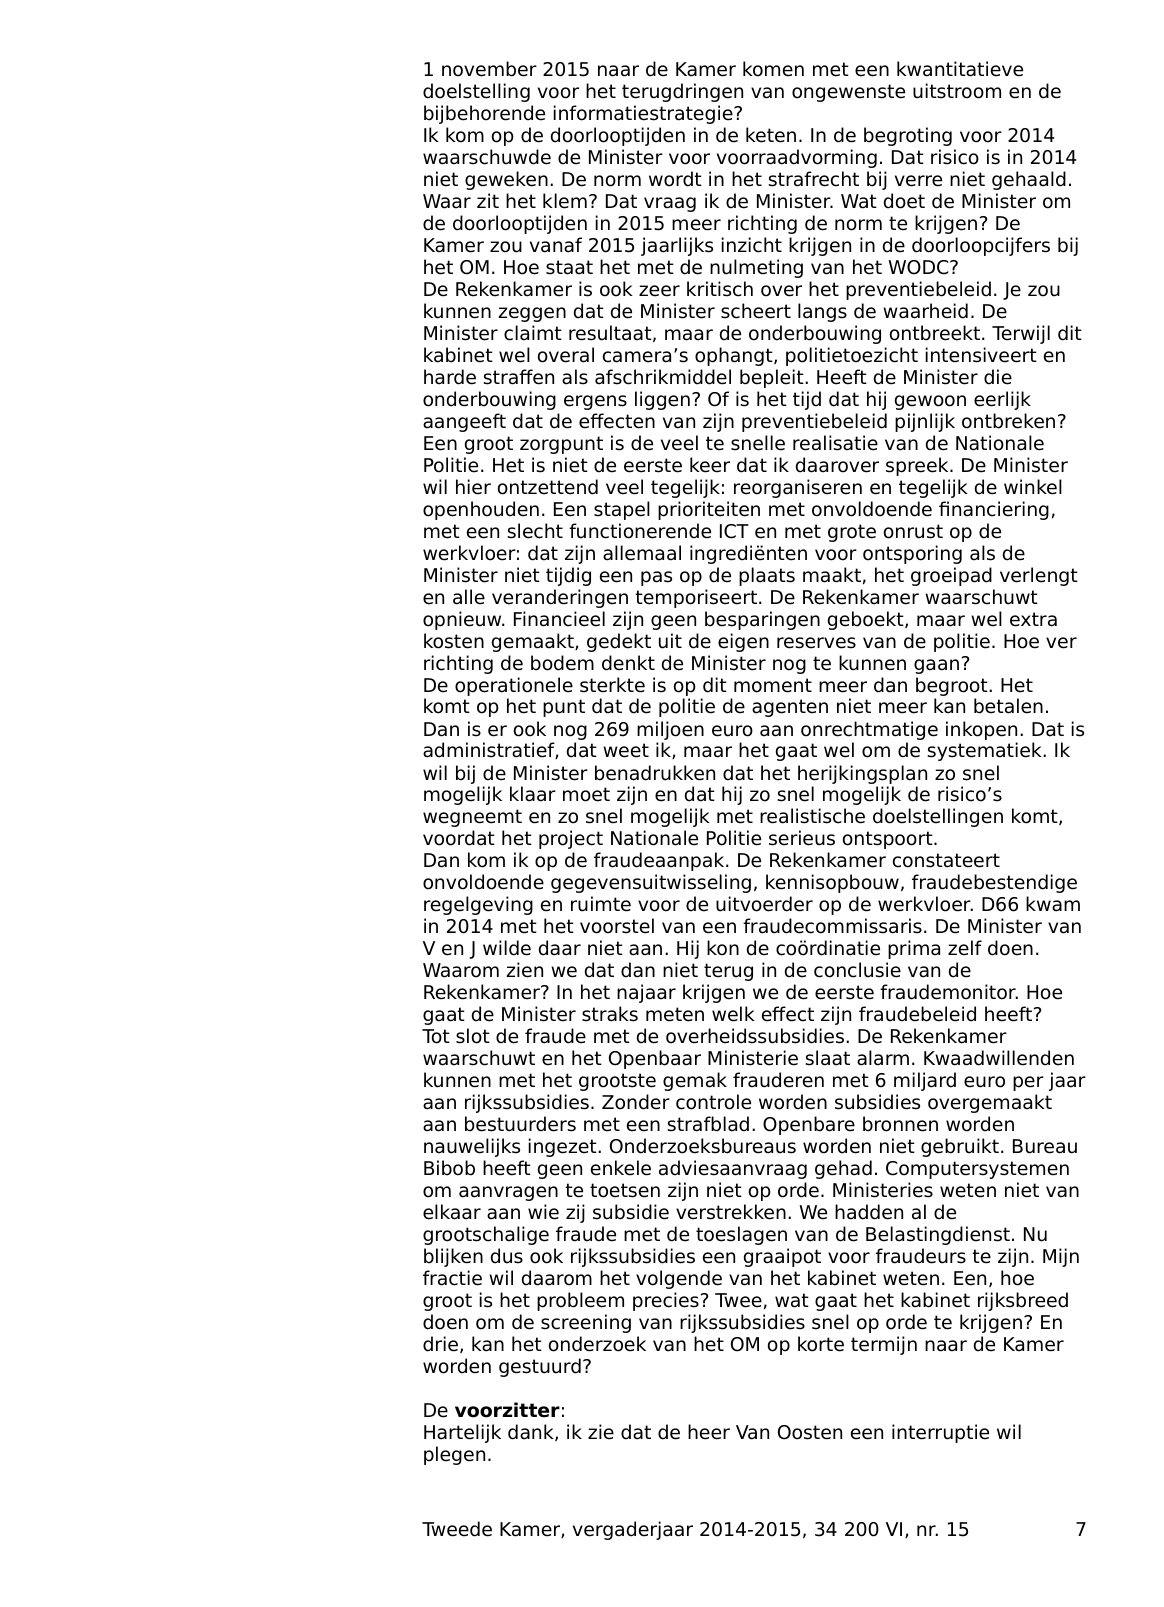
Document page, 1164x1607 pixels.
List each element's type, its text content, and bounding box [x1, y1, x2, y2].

text Hartelijk dank, ik zie dat de heer Van Oosten een interruptie wil plegen. [422, 1422, 1087, 1466]
text Tot slot de fraude met de overheidssubsidies. De Rekenkamer waarschuwt en het Openbaar Ministerie slaat alarm. Kwaadwillenden kunnen met het grootste gemak frauderen met 6 miljard euro per jaar aan rijkssubsidies. Zonder controle worden subsidies overgemaakt aan bestuurders met een strafblad. Openbare bronnen worden nauwelijks ingezet. Onderzoeksbureaus worden niet gebruikt. Bureau Bibob heeft geen enkele adviesaanvraag gehad. Computersystemen om aanvragen te toetsen zijn niet op orde. Ministeries weten niet van elkaar aan wie zij subsidie verstrekken. We hadden al de grootschalige fraude met de toeslagen van de Belastingdienst. Nu blijken dus ook rijkssubsidies een graaipot voor fraudeurs te zijn. Mijn fractie wil daarom het volgende van het kabinet weten. Een, hoe groot is het probleem precies? Twee, wat gaat het kabinet rijksbreed doen om de screening van rijkssubsidies snel op orde te krijgen? En drie, kan het onderzoek van het OM op korte termijn naar de Kamer worden gestuurd? [422, 1026, 1087, 1378]
text Dan kom ik op de fraudeaanpak. De Rekenkamer constateert onvoldoende gegevensuitwisseling, kennisopbouw, fraudebestendige regelgeving en ruimte voor de uitvoerder op de werkvloer. D66 kwam in 2014 met het voorstel van een fraudecommissaris. De Minister van V en J wilde daar niet aan. Hij kon de coördinatie prima zelf doen. Waarom zien we dat dan niet terug in de conclusie van de Rekenkamer? In het najaar krijgen we de eerste fraudemonitor. Hoe gaat de Minister straks meten welk effect zijn fraudebeleid heeft? [422, 850, 1087, 1026]
text De voorzitter: [422, 1400, 1087, 1422]
text Een groot zorgpunt is de veel te snelle realisatie van de Nationale Politie. Het is niet de eerste keer dat ik daarover spreek. De Minister wil hier ontzettend veel tegelijk: reorganiseren en tegelijk de winkel openhouden. Een stapel prioriteiten met onvoldoende financiering, met een slecht functionerende ICT en met grote onrust op de werkvloer: dat zijn allemaal ingrediënten voor ontsporing als de Minister niet tijdig een pas op de plaats maakt, het groeipad verlengt en alle veranderingen temporiseert. De Rekenkamer waarschuwt opnieuw. Financieel zijn geen besparingen geboekt, maar wel extra kosten gemaakt, gedekt uit de eigen reserves van de politie. Hoe ver richting de bodem denkt de Minister nog te kunnen gaan? [422, 433, 1087, 674]
text Ik kom op de doorlooptijden in de keten. In de begroting voor 2014 waarschuwde de Minister voor voorraadvorming. Dat risico is in 2014 niet geweken. De norm wordt in het strafrecht bij verre niet gehaald. Waar zit het klem? Dat vraag ik de Minister. Wat doet de Minister om de doorlooptijden in 2015 meer richting de norm te krijgen? De Kamer zou vanaf 2015 jaarlijks inzicht krijgen in de doorloopcijfers bij het OM. Hoe staat het met de nulmeting van het WODC? [422, 125, 1087, 279]
text 1 november 2015 naar de Kamer komen met een kwantitatieve doelstelling voor het terugdringen van ongewenste uitstroom en de bijbehorende informatiestrategie? [422, 59, 1087, 125]
text De operationele sterkte is op dit moment meer dan begroot. Het komt op het punt dat de politie de agenten niet meer kan betalen. Dan is er ook nog 269 miljoen euro aan onrechtmatige inkopen. Dat is administratief, dat weet ik, maar het gaat wel om de systematiek. Ik wil bij de Minister benadrukken dat het herijkingsplan zo snel mogelijk klaar moet zijn en dat hij zo snel mogelijk de risico’s wegneemt en zo snel mogelijk met realistische doelstellingen komt, voordat het project Nationale Politie serieus ontspoort. [422, 674, 1087, 850]
text De Rekenkamer is ook zeer kritisch over het preventiebeleid. Je zou kunnen zeggen dat de Minister scheert langs de waarheid. De Minister claimt resultaat, maar de onderbouwing ontbreekt. Terwijl dit kabinet wel overal camera’s ophangt, politietoezicht intensiveert en harde straffen als afschrikmiddel bepleit. Heeft de Minister die onderbouwing ergens liggen? Of is het tijd dat hij gewoon eerlijk aangeeft dat de effecten van zijn preventiebeleid pijnlijk ontbreken? [422, 279, 1087, 433]
